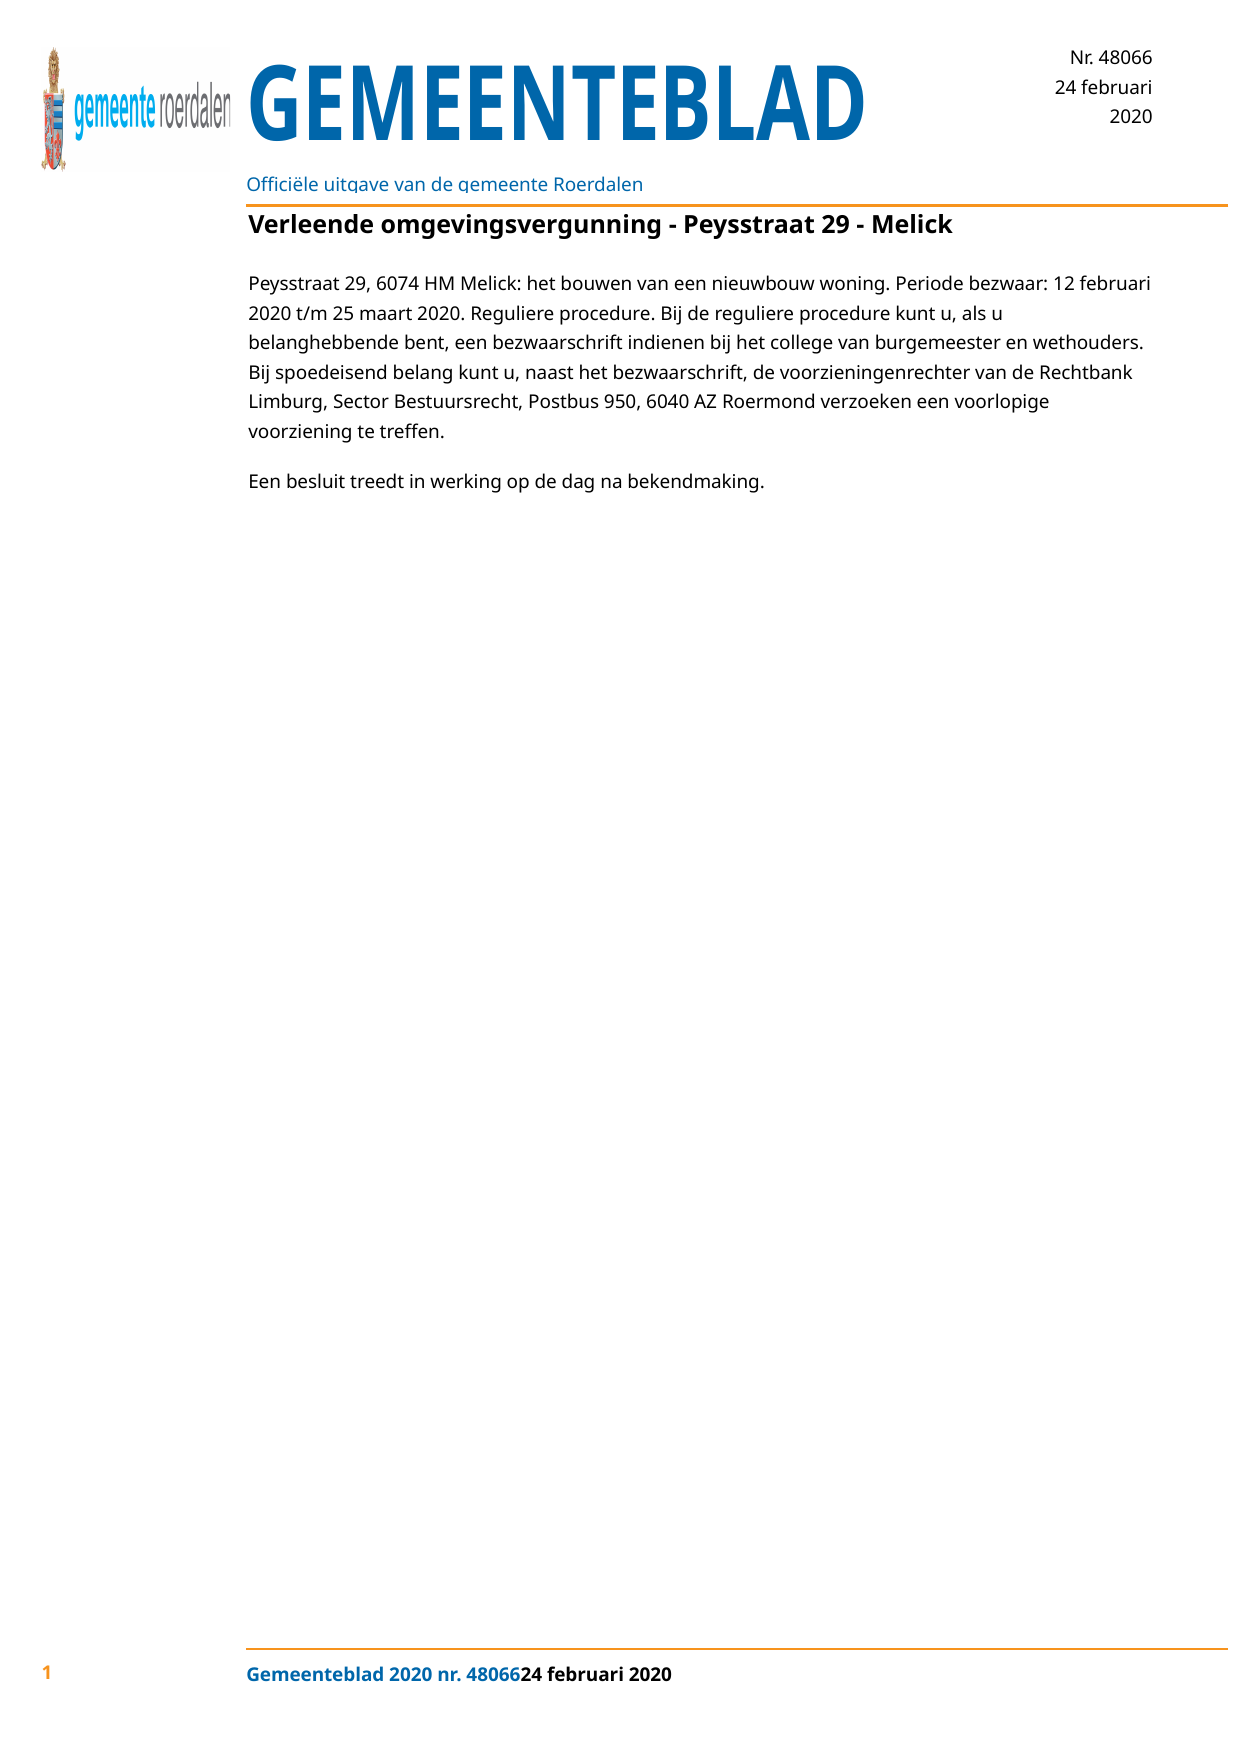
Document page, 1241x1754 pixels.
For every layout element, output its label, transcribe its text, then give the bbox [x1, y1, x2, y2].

text Peysstraat 29, 6074 HM Melick: het bouwen van een nieuwbouw woning. Periode bezwaar: 12 februari 2020 t/m 25 maart 2020. Reguliere procedure. Bij de reguliere procedure kunt u, als u belanghebbende bent, een bezwaarschrift indienen bij het college van burgemeester en wethouders. Bij spoedeisend belang kunt u, naast het bezwaarschrift, de voorzieningenrechter van de Rechtbank Limburg, Sector Bestuursrecht, Postbus 950, 6040 AZ Roermond verzoeken een voorlopige voorziening te treffen. [248, 270, 1152, 444]
text Een besluit treedt in werking op de dag na bekendmaking. [248, 469, 1152, 494]
picture [41, 47, 231, 172]
text Verleende omgevingsvergunning - Peysstraat 29 - Melick [248, 207, 1152, 241]
